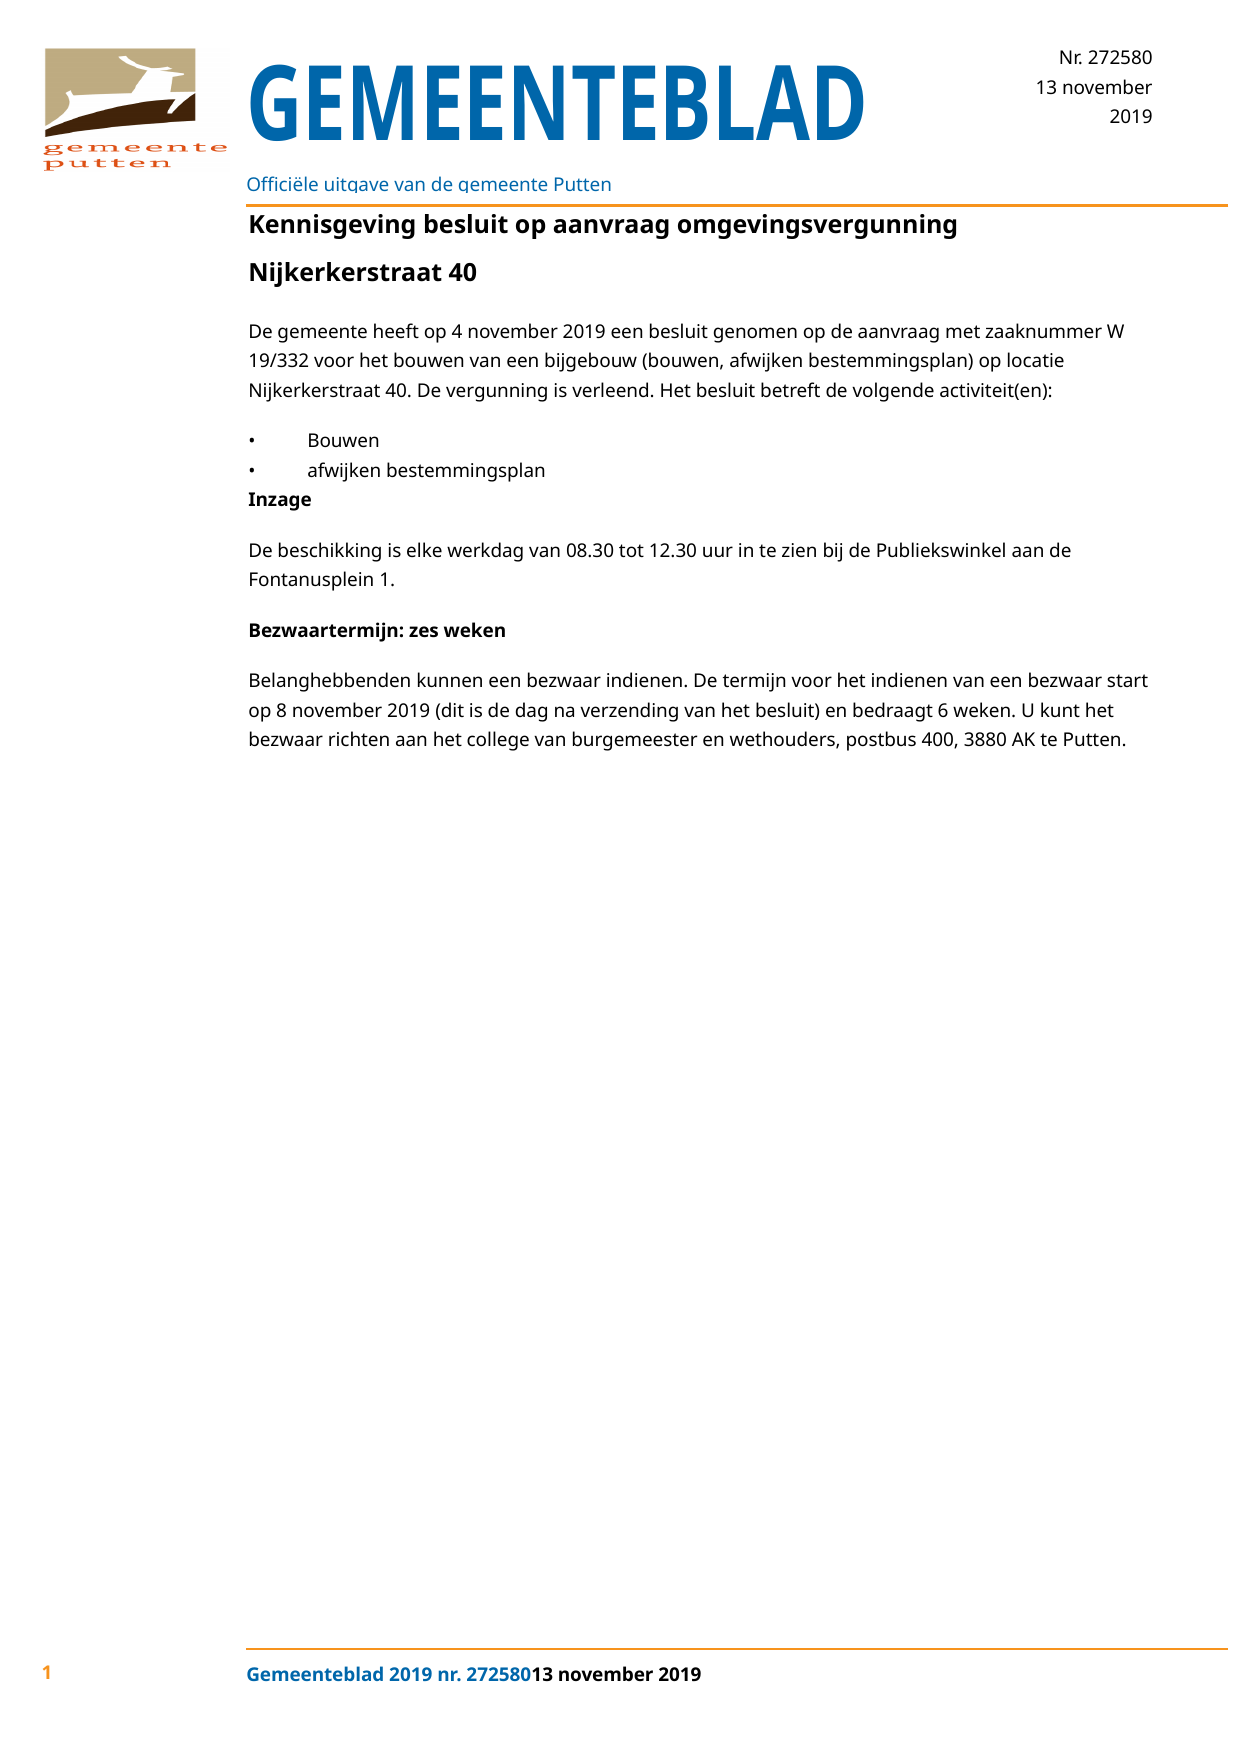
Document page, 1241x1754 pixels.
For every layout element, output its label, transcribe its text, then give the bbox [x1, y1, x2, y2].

list afwijken bestemmingsplan [248, 457, 1152, 483]
text Belanghebbenden kunnen een bezwaar indienen. De termijn voor het indienen van een bezwaar start op 8 november 2019 (dit is de dag na verzending van het besluit) en bedraagt 6 weken. U kunt het bezwaar richten aan het college van burgemeester en wethouders, postbus 400, 3880 AK te Putten. [248, 667, 1152, 752]
text De beschikking is elke werkdag van 08.30 tot 12.30 uur in te zien bij de Publiekswinkel aan de Fontanusplein 1. [248, 537, 1152, 592]
text Bezwaartermijn: zes weken [248, 617, 1152, 643]
list Bouwen [248, 427, 1152, 453]
picture [41, 47, 231, 172]
text Inzage [248, 487, 1152, 512]
text Kennisgeving besluit op aanvraag omgevingsvergunning Nijkerkerstraat 40 [248, 207, 1152, 288]
text De gemeente heeft op 4 november 2019 een besluit genomen op de aanvraag met zaaknummer W 19/332 voor het bouwen van een bijgebouw (bouwen, afwijken bestemmingsplan) op locatie Nijkerkerstraat 40. De vergunning is verleend. Het besluit betreft de volgende activiteit(en): [248, 318, 1152, 403]
